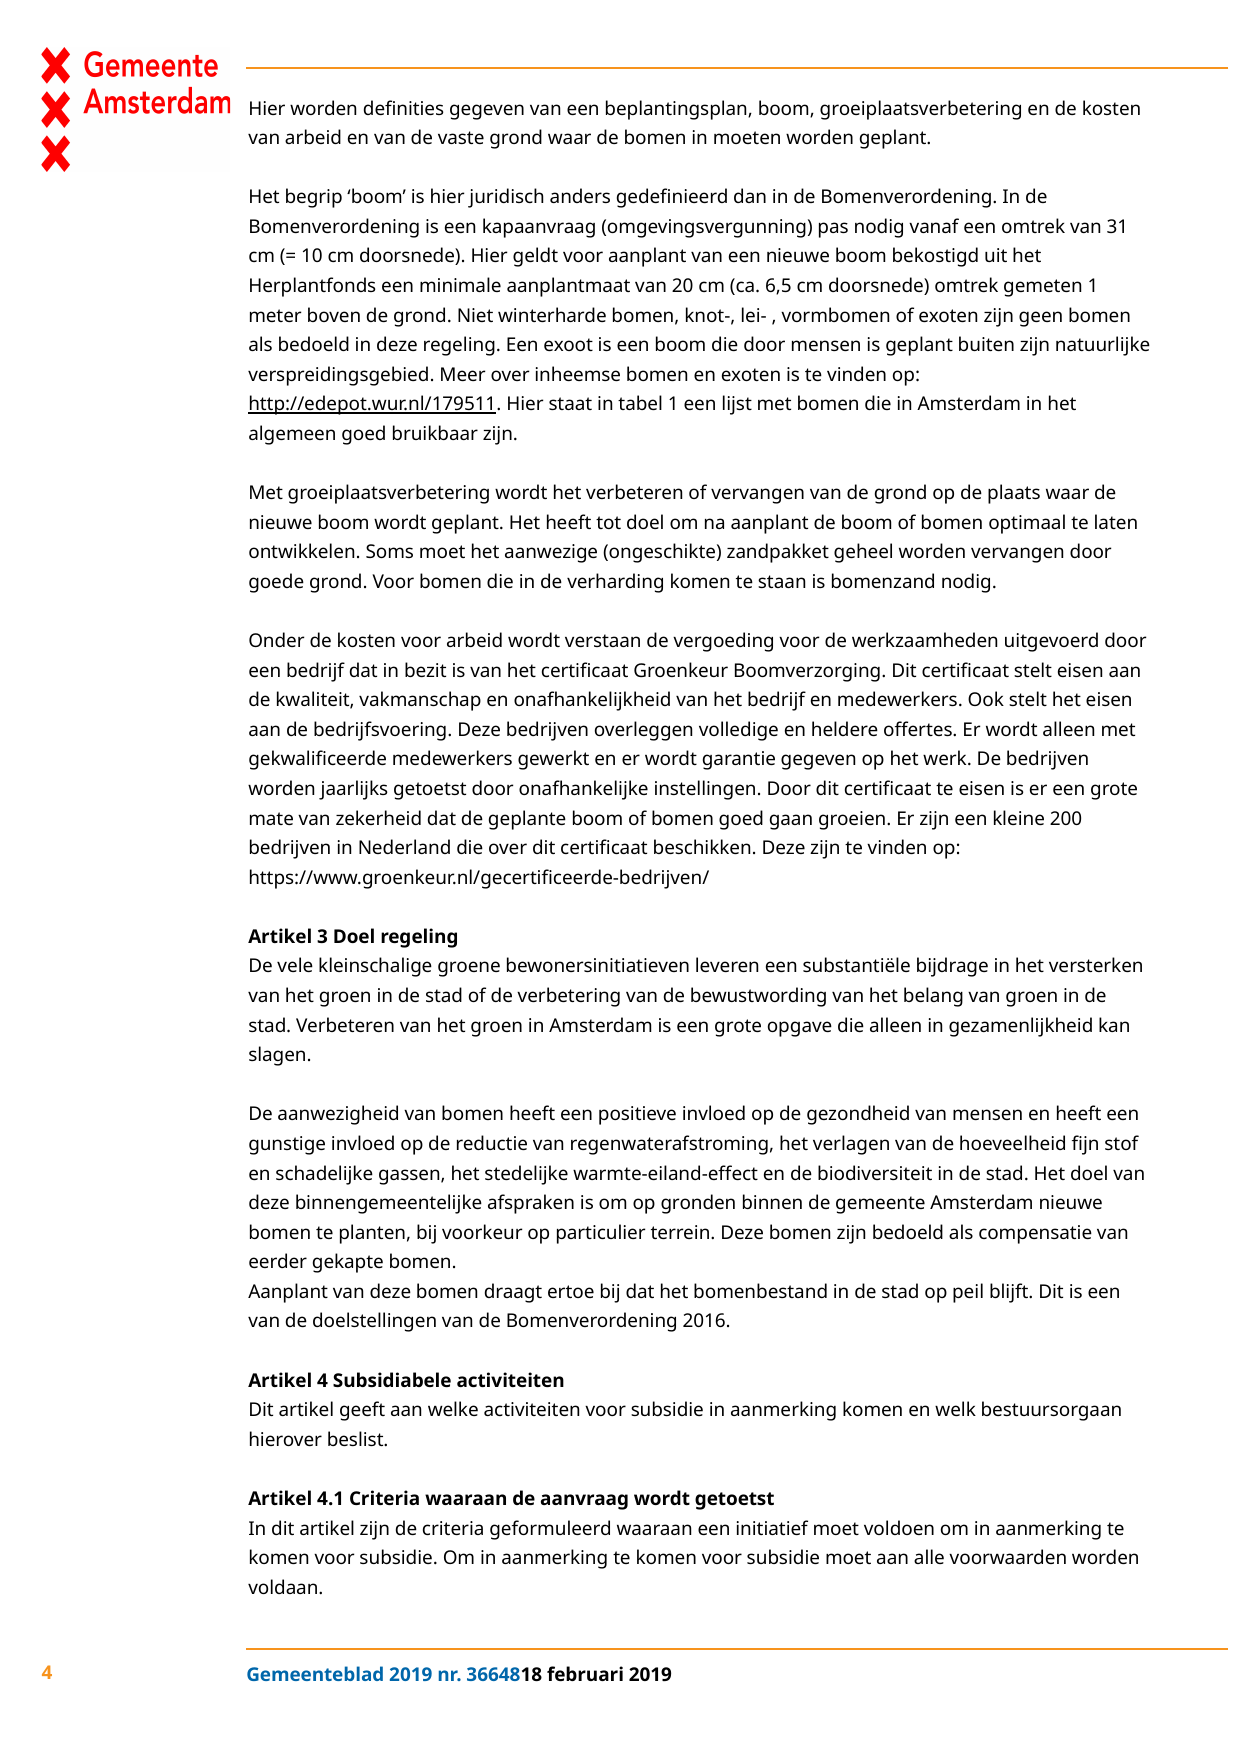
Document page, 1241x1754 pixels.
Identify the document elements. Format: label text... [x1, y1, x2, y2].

text Artikel 4 Subsidiabele activiteiten [248, 1367, 1152, 1393]
text In dit artikel zijn de criteria geformuleerd waaraan een initiatief moet voldoen om in aanmerking te komen voor subsidie. Om in aanmerking te komen voor subsidie moet aan alle voorwaarden worden voldaan. [248, 1515, 1152, 1600]
text Dit artikel geeft aan welke activiteiten voor subsidie in aanmerking komen en welk bestuursorgaan hierover beslist. [248, 1396, 1152, 1452]
text Hier worden definities gegeven van een beplantingsplan, boom, groeiplaatsverbetering en de kosten van arbeid en van de vaste grond waar de bomen in moeten worden geplant. [248, 95, 1152, 150]
text De aanwezigheid van bomen heeft een positieve invloed op de gezondheid van mensen en heeft een gunstige invloed op de reductie van regenwaterafstroming, het verlagen van de hoeveelheid fijn stof en schadelijke gassen, het stedelijke warmte-eiland-effect en de biodiversiteit in de stad. Het doel van deze binnengemeentelijke afspraken is om op gronden binnen de gemeente Amsterdam nieuwe bomen te planten, bij voorkeur op particulier terrein. Deze bomen zijn bedoeld als compensatie van eerder gekapte bomen. [248, 1101, 1152, 1274]
text Artikel 4.1 Criteria waaraan de aanvraag wordt getoetst [248, 1485, 1152, 1511]
text Onder de kosten voor arbeid wordt verstaan de vergoeding voor de werkzaamheden uitgevoerd door een bedrijf dat in bezit is van het certificaat Groenkeur Boomverzorging. Dit certificaat stelt eisen aan de kwaliteit, vakmanschap en onafhankelijkheid van het bedrijf en medewerkers. Ook stelt het eisen aan de bedrijfsvoering. Deze bedrijven overleggen volledige en heldere offertes. Er wordt alleen met gekwalificeerde medewerkers gewerkt en er wordt garantie gegeven op het werk. De bedrijven worden jaarlijks getoetst door onafhankelijke instellingen. Door dit certificaat te eisen is er een grote mate van zekerheid dat de geplante boom of bomen goed gaan groeien. Er zijn een kleine 200 bedrijven in Nederland die over dit certificaat beschikken. Deze zijn te vinden op: https://www.groenkeur.nl/gecertificeerde-bedrijven/ [248, 627, 1152, 890]
text De vele kleinschalige groene bewonersinitiatieven leveren een substantiële bijdrage in het versterken van het groen in de stad of de verbetering van de bewustwording van het belang van groen in de stad. Verbeteren van het groen in Amsterdam is een grote opgave die alleen in gezamenlijkheid kan slagen. [248, 953, 1152, 1067]
text Met groeiplaatsverbetering wordt het verbeteren of vervangen van de grond op de plaats waar de nieuwe boom wordt geplant. Het heeft tot doel om na aanplant de boom of bomen optimaal te laten ontwikkelen. Soms moet het aanwezige (ongeschikte) zandpakket geheel worden vervangen door goede grond. Voor bomen die in de verharding komen te staan is bomenzand nodig. [248, 479, 1152, 594]
text Aanplant van deze bomen draagt ertoe bij dat het bomenbestand in de stad op peil blijft. Dit is een van de doelstellingen van de Bomenverordening 2016. [248, 1278, 1152, 1333]
text Het begrip ‘boom’ is hier juridisch anders gedefinieerd dan in de Bomenverordening. In de Bomenverordening is een kapaanvraag (omgevingsvergunning) pas nodig vanaf een omtrek van 31 cm (= 10 cm doorsnede). Hier geldt voor aanplant van een nieuwe boom bekostigd uit het Herplantfonds een minimale aanplantmaat van 20 cm (ca. 6,5 cm doorsnede) omtrek gemeten 1 meter boven de grond. Niet winterharde bomen, knot-, lei- , vormbomen of exoten zijn geen bomen als bedoeld in deze regeling. Een exoot is een boom die door mensen is geplant buiten zijn natuurlijke verspreidingsgebied. Meer over inheemse bomen en exoten is te vinden op: http://edepot.wur.nl/179511. Hier staat in tabel 1 een lijst met bomen die in Amsterdam in het algemeen goed bruikbaar zijn. [248, 183, 1152, 446]
text Artikel 3 Doel regeling [248, 923, 1152, 949]
picture [41, 47, 231, 172]
